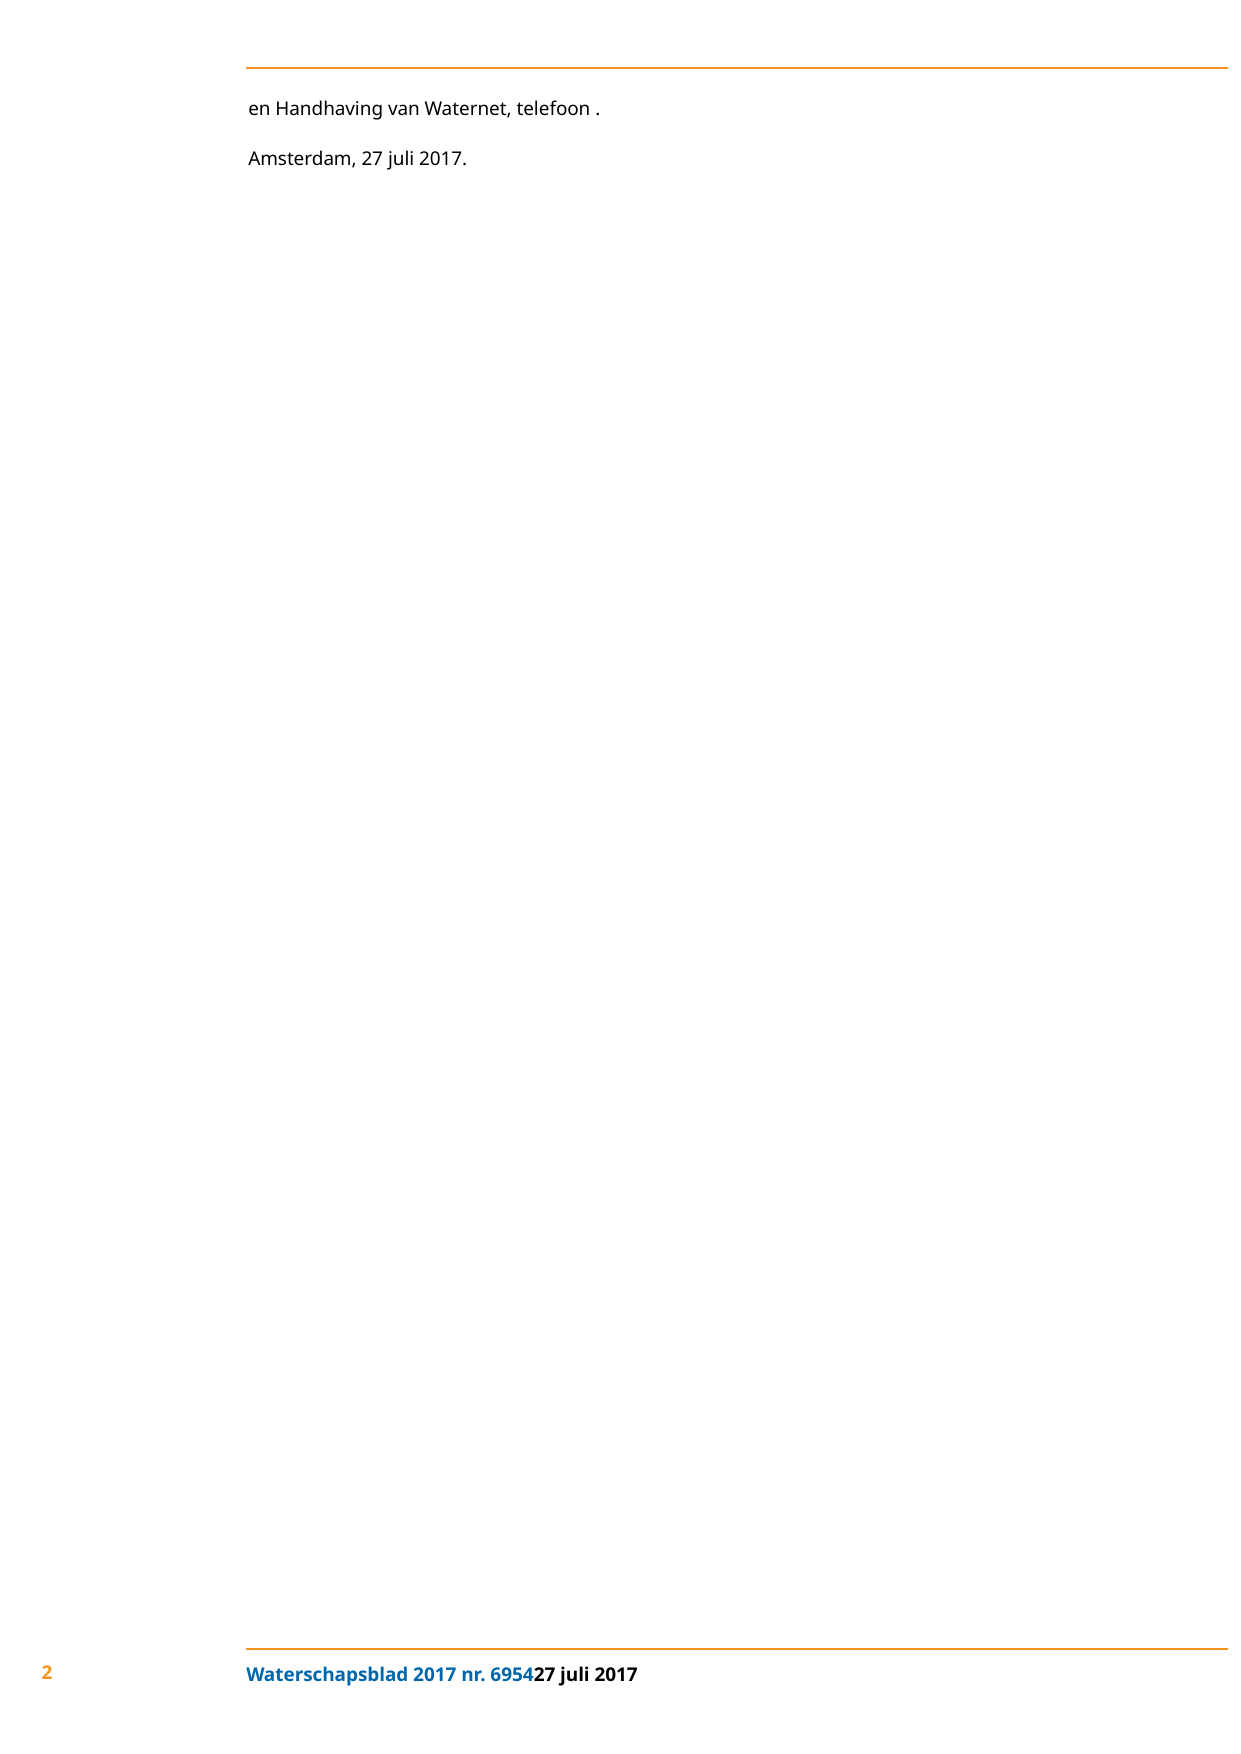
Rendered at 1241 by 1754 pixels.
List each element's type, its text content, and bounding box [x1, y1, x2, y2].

text Amsterdam, 27 juli 2017. [248, 145, 1152, 171]
text en Handhaving van Waternet, telefoon . [248, 95, 1152, 121]
picture [41, 47, 231, 172]
